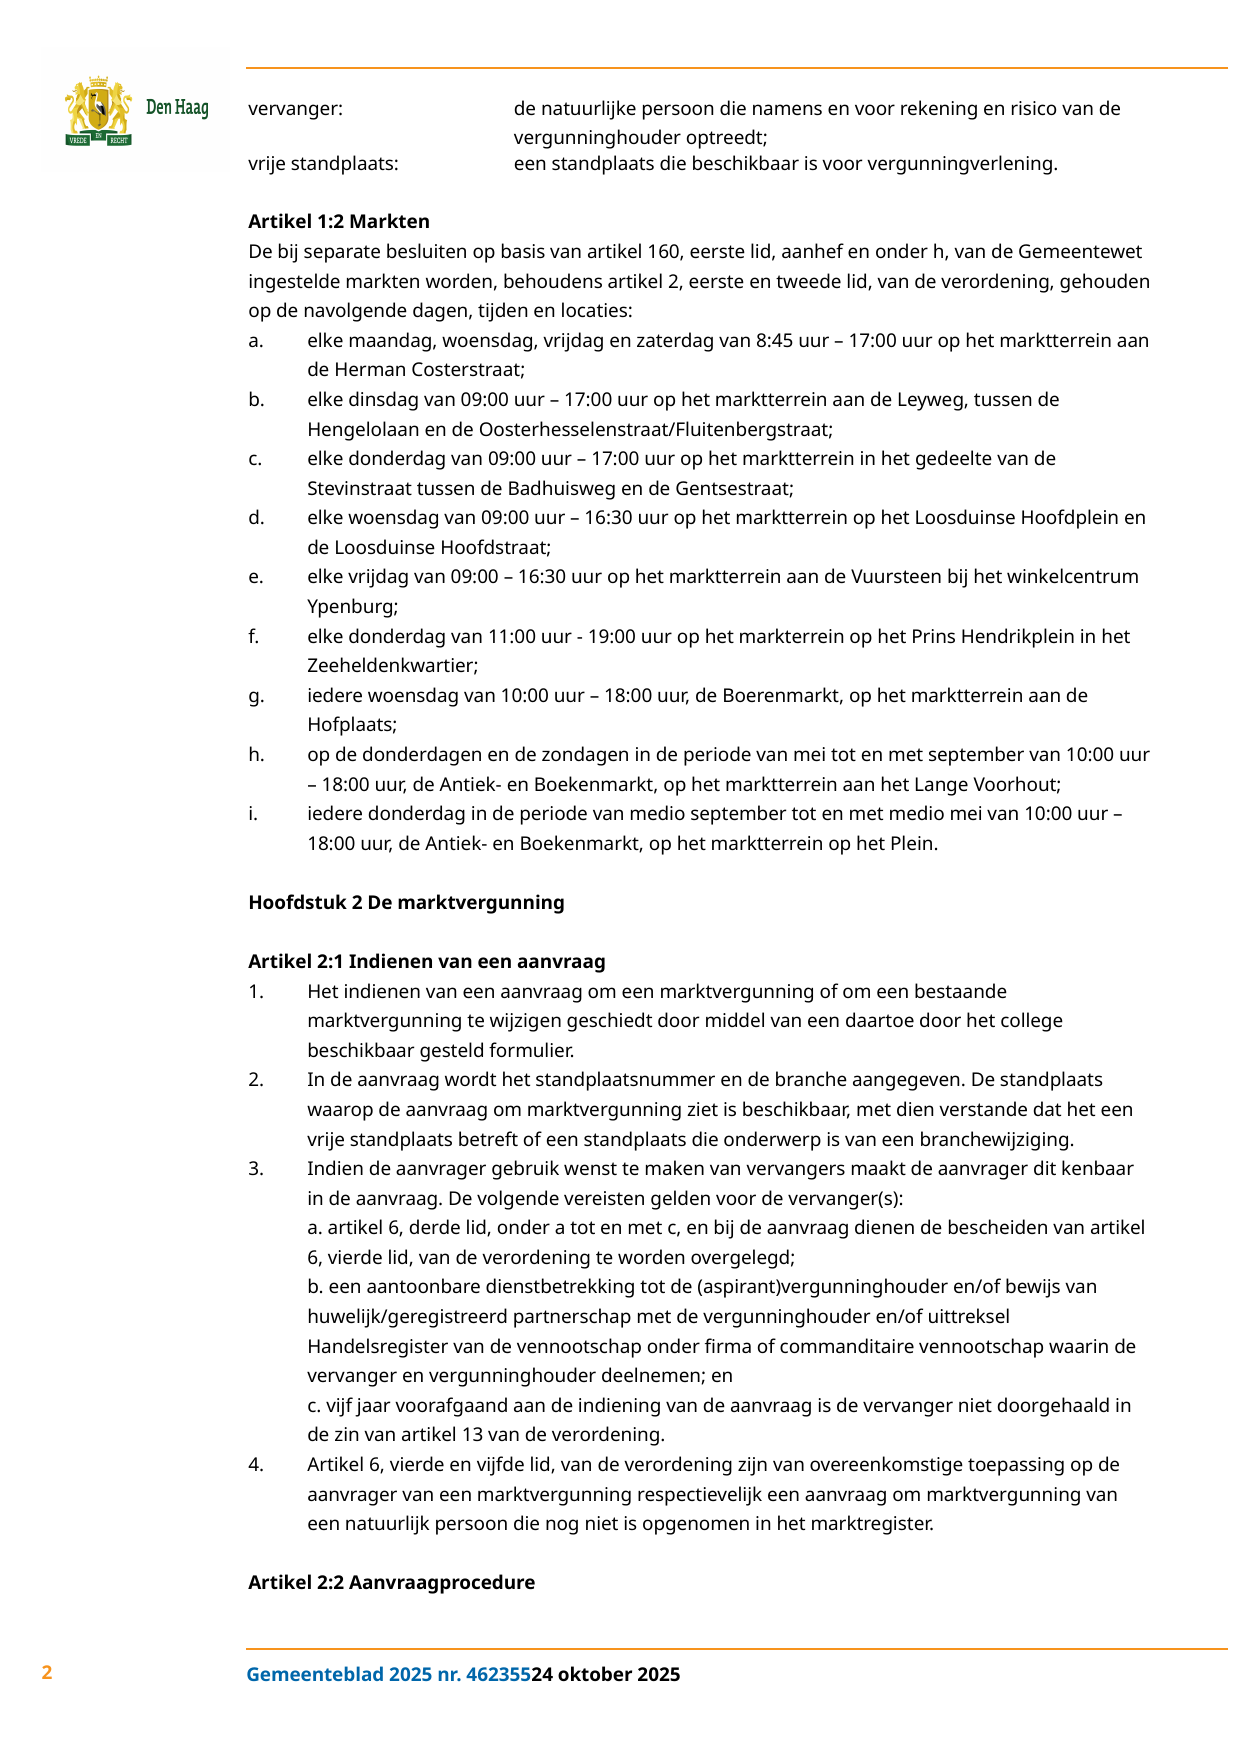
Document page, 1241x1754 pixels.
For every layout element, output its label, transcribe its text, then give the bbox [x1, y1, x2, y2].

list Het indienen van een aanvraag om een marktvergunning of om een bestaande marktvergunning te wijzigen geschiedt door middel van een daartoe door het college beschikbaar gesteld formulier. [248, 978, 1152, 1063]
table_cell de natuurlijke persoon die namens en voor rekening en risico van de vergunninghouder optreedt; [514, 95, 1152, 150]
table_cell vrije standplaats: [248, 150, 514, 176]
list op de donderdagen en de zondagen in de periode van mei tot en met september van 10:00 uur – 18:00 uur, de Antiek- en Boekenmarkt, op het marktterrein aan het Lange Voorhout; [248, 741, 1152, 796]
list elke vrijdag van 09:00 – 16:30 uur op het marktterrein aan de Vuursteen bij het winkelcentrum Ypenburg; [248, 564, 1152, 619]
text Artikel 1:2 Markten [248, 209, 1152, 234]
list elke donderdag van 09:00 uur – 17:00 uur op het marktterrein in het gedeelte van de Stevinstraat tussen de Badhuisweg en de Gentsestraat; [248, 445, 1152, 501]
list Artikel 6, vierde en vijfde lid, van de verordening zijn van overeenkomstige toepassing op de aanvrager van een marktvergunning respectievelijk een aanvraag om marktvergunning van een natuurlijk persoon die nog niet is opgenomen in het marktregister. [248, 1451, 1152, 1536]
table_cell een standplaats die beschikbaar is voor vergunningverlening. [514, 150, 1152, 176]
text Artikel 2:2 Aanvraagprocedure [248, 1569, 1152, 1595]
list elke donderdag van 11:00 uur - 19:00 uur op het markterrein op het Prins Hendrikplein in het Zeeheldenkwartier; [248, 623, 1152, 678]
picture [41, 47, 231, 172]
list iedere donderdag in de periode van medio september tot en met medio mei van 10:00 uur – 18:00 uur, de Antiek- en Boekenmarkt, op het marktterrein op het Plein. [248, 800, 1152, 856]
text Artikel 2:1 Indienen van een aanvraag [248, 948, 1152, 974]
list elke maandag, woensdag, vrijdag en zaterdag van 8:45 uur – 17:00 uur op het marktterrein aan de Herman Costerstraat; [248, 327, 1152, 382]
list In de aanvraag wordt het standplaatsnummer en de branche aangegeven. De standplaats waarop de aanvraag om marktvergunning ziet is beschikbaar, met dien verstande dat het een vrije standplaats betreft of een standplaats die onderwerp is van een branchewijziging. [248, 1067, 1152, 1151]
list elke dinsdag van 09:00 uur – 17:00 uur op het marktterrein aan de Leyweg, tussen de Hengelolaan en de Oosterhesselenstraat/Fluitenbergstraat; [248, 386, 1152, 441]
list b. een aantoonbare dienstbetrekking tot de (aspirant)vergunninghouder en/of bewijs van huwelijk/geregistreerd partnerschap met de vergunninghouder en/of uittreksel Handelsregister van de vennootschap onder firma of commanditaire vennootschap waarin de vervanger en vergunninghouder deelnemen; en [248, 1274, 1152, 1388]
list c. vijf jaar voorafgaand aan de indiening van de aanvraag is de vervanger niet doorgehaald in de zin van artikel 13 van de verordening. [248, 1392, 1152, 1447]
text De bij separate besluiten op basis van artikel 160, eerste lid, aanhef en onder h, van de Gemeentewet ingestelde markten worden, behoudens artikel 2, eerste en tweede lid, van de verordening, gehouden op de navolgende dagen, tijden en locaties: [248, 238, 1152, 323]
table_cell vervanger: [248, 95, 514, 150]
text Hoofdstuk 2 De marktvergunning [248, 889, 1152, 915]
list elke woensdag van 09:00 uur – 16:30 uur op het marktterrein op het Loosduinse Hoofdplein en de Loosduinse Hoofdstraat; [248, 504, 1152, 560]
list iedere woensdag van 10:00 uur – 18:00 uur, de Boerenmarkt, op het marktterrein aan de Hofplaats; [248, 682, 1152, 737]
list Indien de aanvrager gebruik wenst te maken van vervangers maakt de aanvrager dit kenbaar in de aanvraag. De volgende vereisten gelden voor de vervanger(s): [248, 1155, 1152, 1211]
list a. artikel 6, derde lid, onder a tot en met c, en bij de aanvraag dienen de bescheiden van artikel 6, vierde lid, van de verordening te worden overgelegd; [248, 1214, 1152, 1270]
